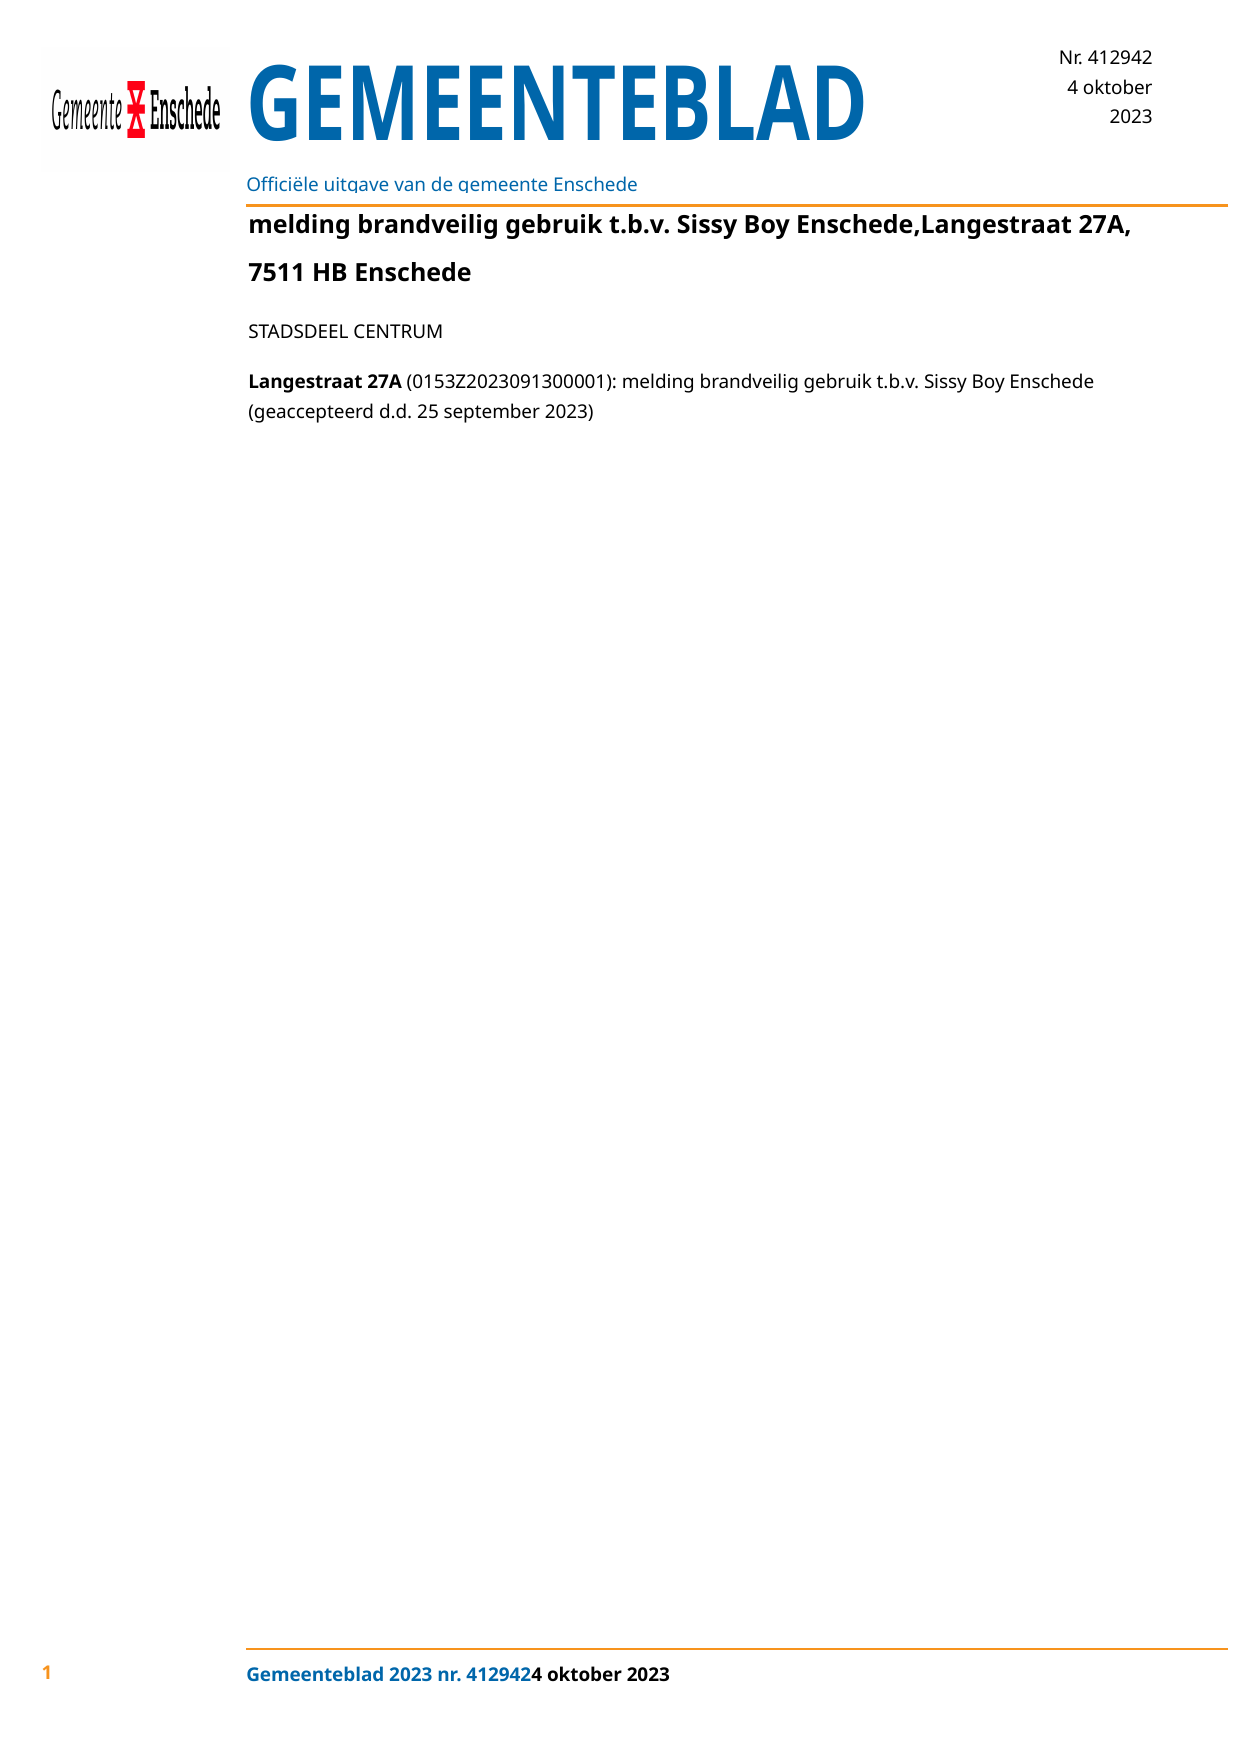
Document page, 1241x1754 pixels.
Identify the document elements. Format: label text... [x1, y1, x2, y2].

text STADSDEEL CENTRUM [248, 318, 1152, 344]
text melding brandveilig gebruik t.b.v. Sissy Boy Enschede,Langestraat 27A, 7511 HB Enschede [248, 207, 1152, 288]
picture [41, 47, 231, 172]
text Langestraat 27A (0153Z2023091300001): melding brandveilig gebruik t.b.v. Sissy Boy Enschede (geaccepteerd d.d. 25 september 2023) [248, 368, 1152, 424]
